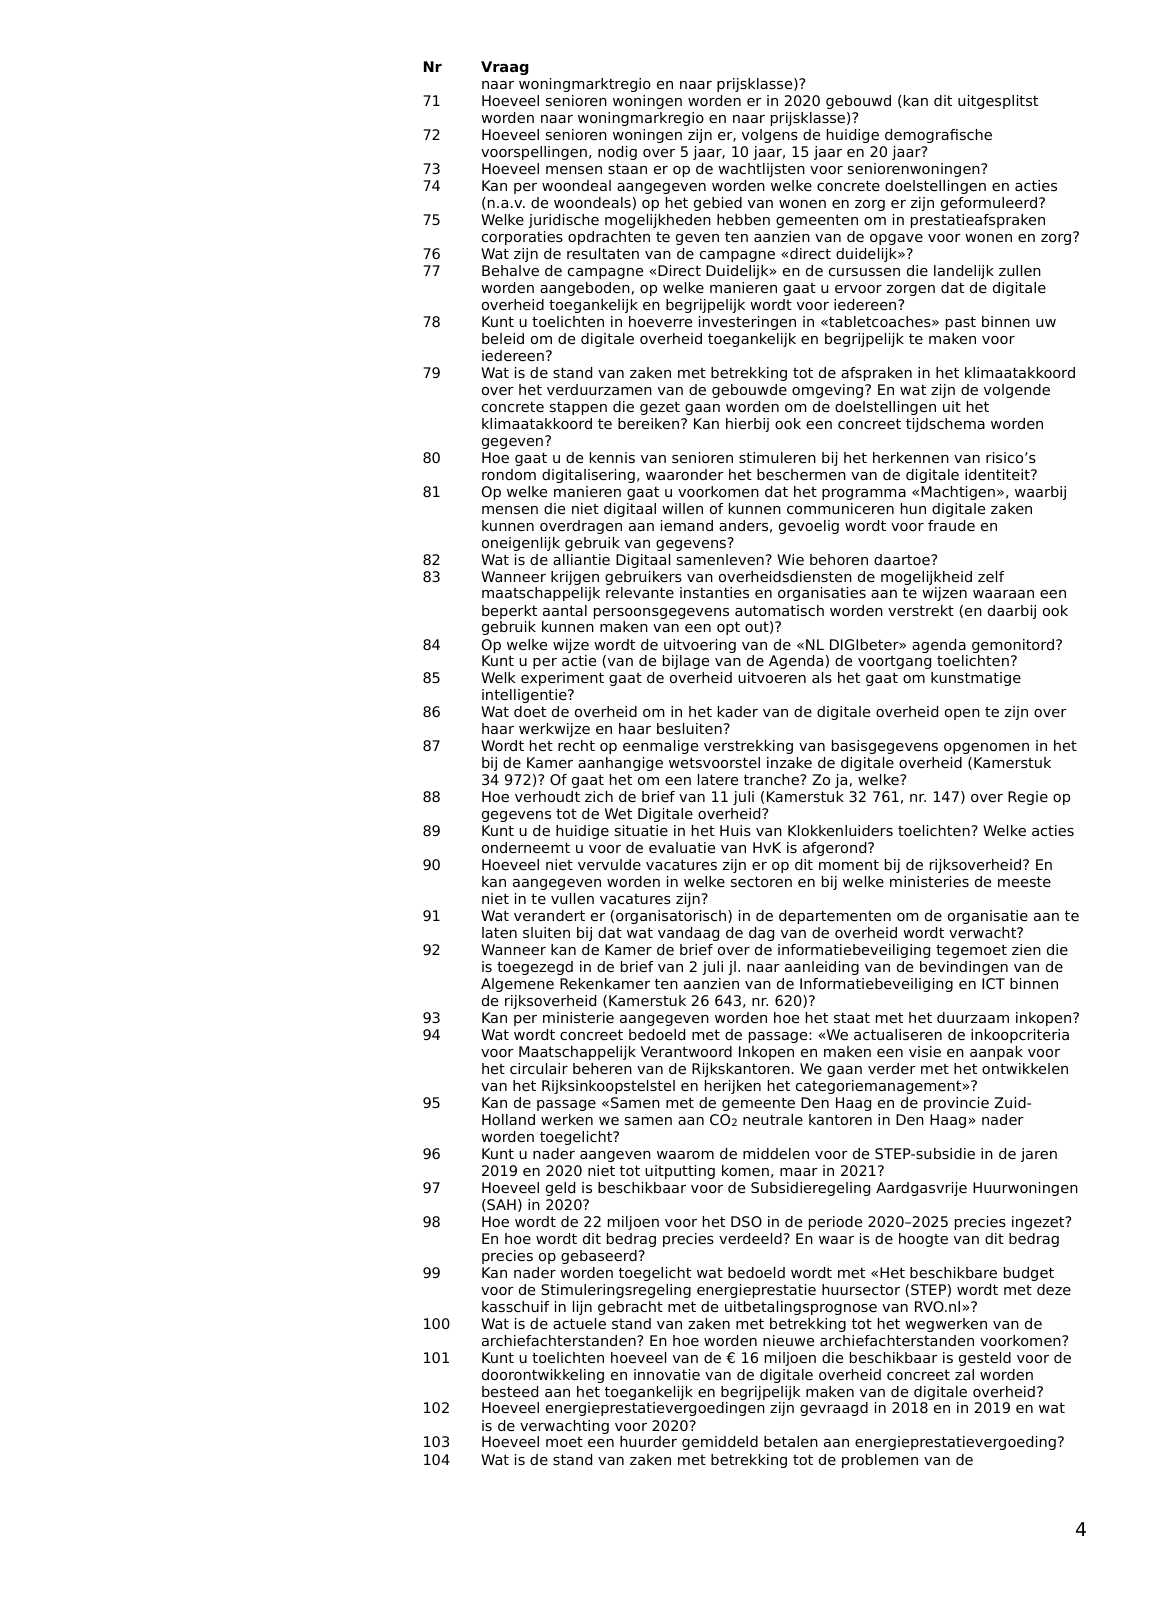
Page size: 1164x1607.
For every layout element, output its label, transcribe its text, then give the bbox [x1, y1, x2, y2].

table_cell 72 [422, 127, 475, 161]
table_cell [422, 76, 475, 93]
table_cell Hoeveel senioren woningen zijn er, volgens de huidige demografische voorspellingen, nodig over 5 jaar, 10 jaar, 15 jaar en 20 jaar? [475, 127, 1087, 161]
table_cell 100 [422, 1316, 475, 1349]
table_cell Op welke wijze wordt de uitvoering van de «NL DIGIbeter» agenda gemonitord? Kunt u per actie (van de bijlage van de Agenda) de voortgang toelichten? [475, 636, 1087, 670]
table_cell Hoe gaat u de kennis van senioren stimuleren bij het herkennen van risico’s rondom digitalisering, waaronder het beschermen van de digitale identiteit? [475, 450, 1087, 483]
table_cell 91 [422, 908, 475, 942]
table_cell Wat is de actuele stand van zaken met betrekking tot het wegwerken van de archiefachterstanden? En hoe worden nieuwe archiefachterstanden voorkomen? [475, 1316, 1087, 1349]
table_cell 86 [422, 704, 475, 738]
table_cell 79 [422, 365, 475, 449]
table_cell 98 [422, 1214, 475, 1264]
table_cell 87 [422, 738, 475, 789]
table_cell 95 [422, 1095, 475, 1146]
table_cell Wat doet de overheid om in het kader van de digitale overheid open te zijn over haar werkwijze en haar besluiten? [475, 704, 1087, 738]
table_cell 93 [422, 1010, 475, 1027]
table_cell Wat verandert er (organisatorisch) in de departementen om de organisatie aan te laten sluiten bij dat wat vandaag de dag van de overheid wordt verwacht? [475, 908, 1087, 942]
table_cell 102 [422, 1400, 475, 1434]
table_header Nr [422, 59, 475, 76]
table_cell 92 [422, 942, 475, 1010]
table_cell Hoeveel niet vervulde vacatures zijn er op dit moment bij de rijksoverheid? En kan aangegeven worden in welke sectoren en bij welke ministeries de meeste niet in te vullen vacatures zijn? [475, 857, 1087, 908]
table_cell Kunt u toelichten in hoeverre investeringen in «tabletcoaches» past binnen uw beleid om de digitale overheid toegankelijk en begrijpelijk te maken voor iedereen? [475, 314, 1087, 365]
table_cell Op welke manieren gaat u voorkomen dat het programma «Machtigen», waarbij mensen die niet digitaal willen of kunnen communiceren hun digitale zaken kunnen overdragen aan iemand anders, gevoelig wordt voor fraude en oneigenlijk gebruik van gegevens? [475, 484, 1087, 551]
table_cell 97 [422, 1180, 475, 1214]
table_cell Kunt u de huidige situatie in het Huis van Klokkenluiders toelichten? Welke acties onderneemt u voor de evaluatie van HvK is afgerond? [475, 823, 1087, 857]
table_cell 74 [422, 178, 475, 212]
table_cell Hoeveel energieprestatievergoedingen zijn gevraagd in 2018 en in 2019 en wat is de verwachting voor 2020? [475, 1400, 1087, 1434]
table_cell Wanneer krijgen gebruikers van overheidsdiensten de mogelijkheid zelf maatschappelijk relevante instanties en organisaties aan te wijzen waaraan een beperkt aantal persoonsgegevens automatisch worden verstrekt (en daarbij ook gebruik kunnen maken van een opt out)? [475, 569, 1087, 636]
table_header Vraag [475, 59, 1087, 76]
table_cell 84 [422, 636, 475, 670]
table_cell Wat is de stand van zaken met betrekking tot de problemen van de [475, 1451, 1087, 1468]
table_cell 83 [422, 569, 475, 636]
table_cell Kunt u toelichten hoeveel van de € 16 miljoen die beschikbaar is gesteld voor de doorontwikkeling en innovatie van de digitale overheid concreet zal worden besteed aan het toegankelijk en begrijpelijk maken van de digitale overheid? [475, 1350, 1087, 1400]
table_cell Welk experiment gaat de overheid uitvoeren als het gaat om kunstmatige intelligentie? [475, 670, 1087, 704]
table_cell 101 [422, 1350, 475, 1400]
table_cell 88 [422, 789, 475, 823]
table_cell Kunt u nader aangeven waarom de middelen voor de STEP-subsidie in de jaren 2019 en 2020 niet tot uitputting komen, maar in 2021? [475, 1146, 1087, 1180]
table_cell Kan per ministerie aangegeven worden hoe het staat met het duurzaam inkopen? [475, 1010, 1087, 1027]
table_cell 85 [422, 670, 475, 704]
table_cell Hoe verhoudt zich de brief van 11 juli (Kamerstuk 32 761, nr. 147) over Regie op gegevens tot de Wet Digitale overheid? [475, 789, 1087, 823]
table_cell 96 [422, 1146, 475, 1180]
table_cell Hoeveel mensen staan er op de wachtlijsten voor seniorenwoningen? [475, 161, 1087, 178]
table_cell naar woningmarktregio en naar prijsklasse)? [475, 76, 1087, 93]
table_cell Wordt het recht op eenmalige verstrekking van basisgegevens opgenomen in het bij de Kamer aanhangige wetsvoorstel inzake de digitale overheid (Kamerstuk 34 972)? Of gaat het om een latere tranche? Zo ja, welke? [475, 738, 1087, 789]
table_cell Wanneer kan de Kamer de brief over de informatiebeveiliging tegemoet zien die is toegezegd in de brief van 2 juli jl. naar aanleiding van de bevindingen van de Algemene Rekenkamer ten aanzien van de Informatiebeveiliging en ICT binnen de rijksoverheid (Kamerstuk 26 643, nr. 620)? [475, 942, 1087, 1010]
table_cell Kan nader worden toegelicht wat bedoeld wordt met «Het beschikbare budget voor de Stimuleringsregeling energieprestatie huursector (STEP) wordt met deze kasschuif in lijn gebracht met de uitbetalingsprognose van RVO.nl»? [475, 1265, 1087, 1316]
table_cell Wat is de alliantie Digitaal samenleven? Wie behoren daartoe? [475, 551, 1087, 568]
table_cell 82 [422, 551, 475, 568]
table_cell 90 [422, 857, 475, 908]
table_cell Hoeveel moet een huurder gemiddeld betalen aan energieprestatievergoeding? [475, 1434, 1087, 1451]
table_cell Wat zijn de resultaten van de campagne «direct duidelijk»? [475, 246, 1087, 263]
table_cell 104 [422, 1451, 475, 1468]
table_cell Wat wordt concreet bedoeld met de passage: «We actualiseren de inkoopcriteria voor Maatschappelijk Verantwoord Inkopen en maken een visie en aanpak voor het circulair beheren van de Rijkskantoren. We gaan verder met het ontwikkelen van het Rijksinkoopstelstel en herijken het categoriemanagement»? [475, 1027, 1087, 1095]
table_cell 76 [422, 246, 475, 263]
table_cell 78 [422, 314, 475, 365]
table_cell Kan de passage «Samen met de gemeente Den Haag en de provincie Zuid-Holland werken we samen aan CO2 neutrale kantoren in Den Haag» nader worden toegelicht? [475, 1095, 1087, 1146]
table_cell Welke juridische mogelijkheden hebben gemeenten om in prestatieafspraken corporaties opdrachten te geven ten aanzien van de opgave voor wonen en zorg? [475, 212, 1087, 246]
table_cell 73 [422, 161, 475, 178]
table_cell 81 [422, 484, 475, 551]
table_cell 103 [422, 1434, 475, 1451]
table_cell Wat is de stand van zaken met betrekking tot de afspraken in het klimaatakkoord over het verduurzamen van de gebouwde omgeving? En wat zijn de volgende concrete stappen die gezet gaan worden om de doelstellingen uit het klimaatakkoord te bereiken? Kan hierbij ook een concreet tijdschema worden gegeven? [475, 365, 1087, 449]
table_cell Behalve de campagne «Direct Duidelijk» en de cursussen die landelijk zullen worden aangeboden, op welke manieren gaat u ervoor zorgen dat de digitale overheid toegankelijk en begrijpelijk wordt voor iedereen? [475, 263, 1087, 314]
table_cell Kan per woondeal aangegeven worden welke concrete doelstellingen en acties (n.a.v. de woondeals) op het gebied van wonen en zorg er zijn geformuleerd? [475, 178, 1087, 212]
table_cell 77 [422, 263, 475, 314]
table_cell 94 [422, 1027, 475, 1095]
table_cell 71 [422, 93, 475, 127]
table_cell Hoe wordt de 22 miljoen voor het DSO in de periode 2020–2025 precies ingezet? En hoe wordt dit bedrag precies verdeeld? En waar is de hoogte van dit bedrag precies op gebaseerd? [475, 1214, 1087, 1264]
table_cell Hoeveel senioren woningen worden er in 2020 gebouwd (kan dit uitgesplitst worden naar woningmarkregio en naar prijsklasse)? [475, 93, 1087, 127]
table_cell 75 [422, 212, 475, 246]
table_cell 99 [422, 1265, 475, 1316]
table_cell Hoeveel geld is beschikbaar voor de Subsidieregeling Aardgasvrije Huurwoningen (SAH) in 2020? [475, 1180, 1087, 1214]
table_cell 89 [422, 823, 475, 857]
table_cell 80 [422, 450, 475, 483]
